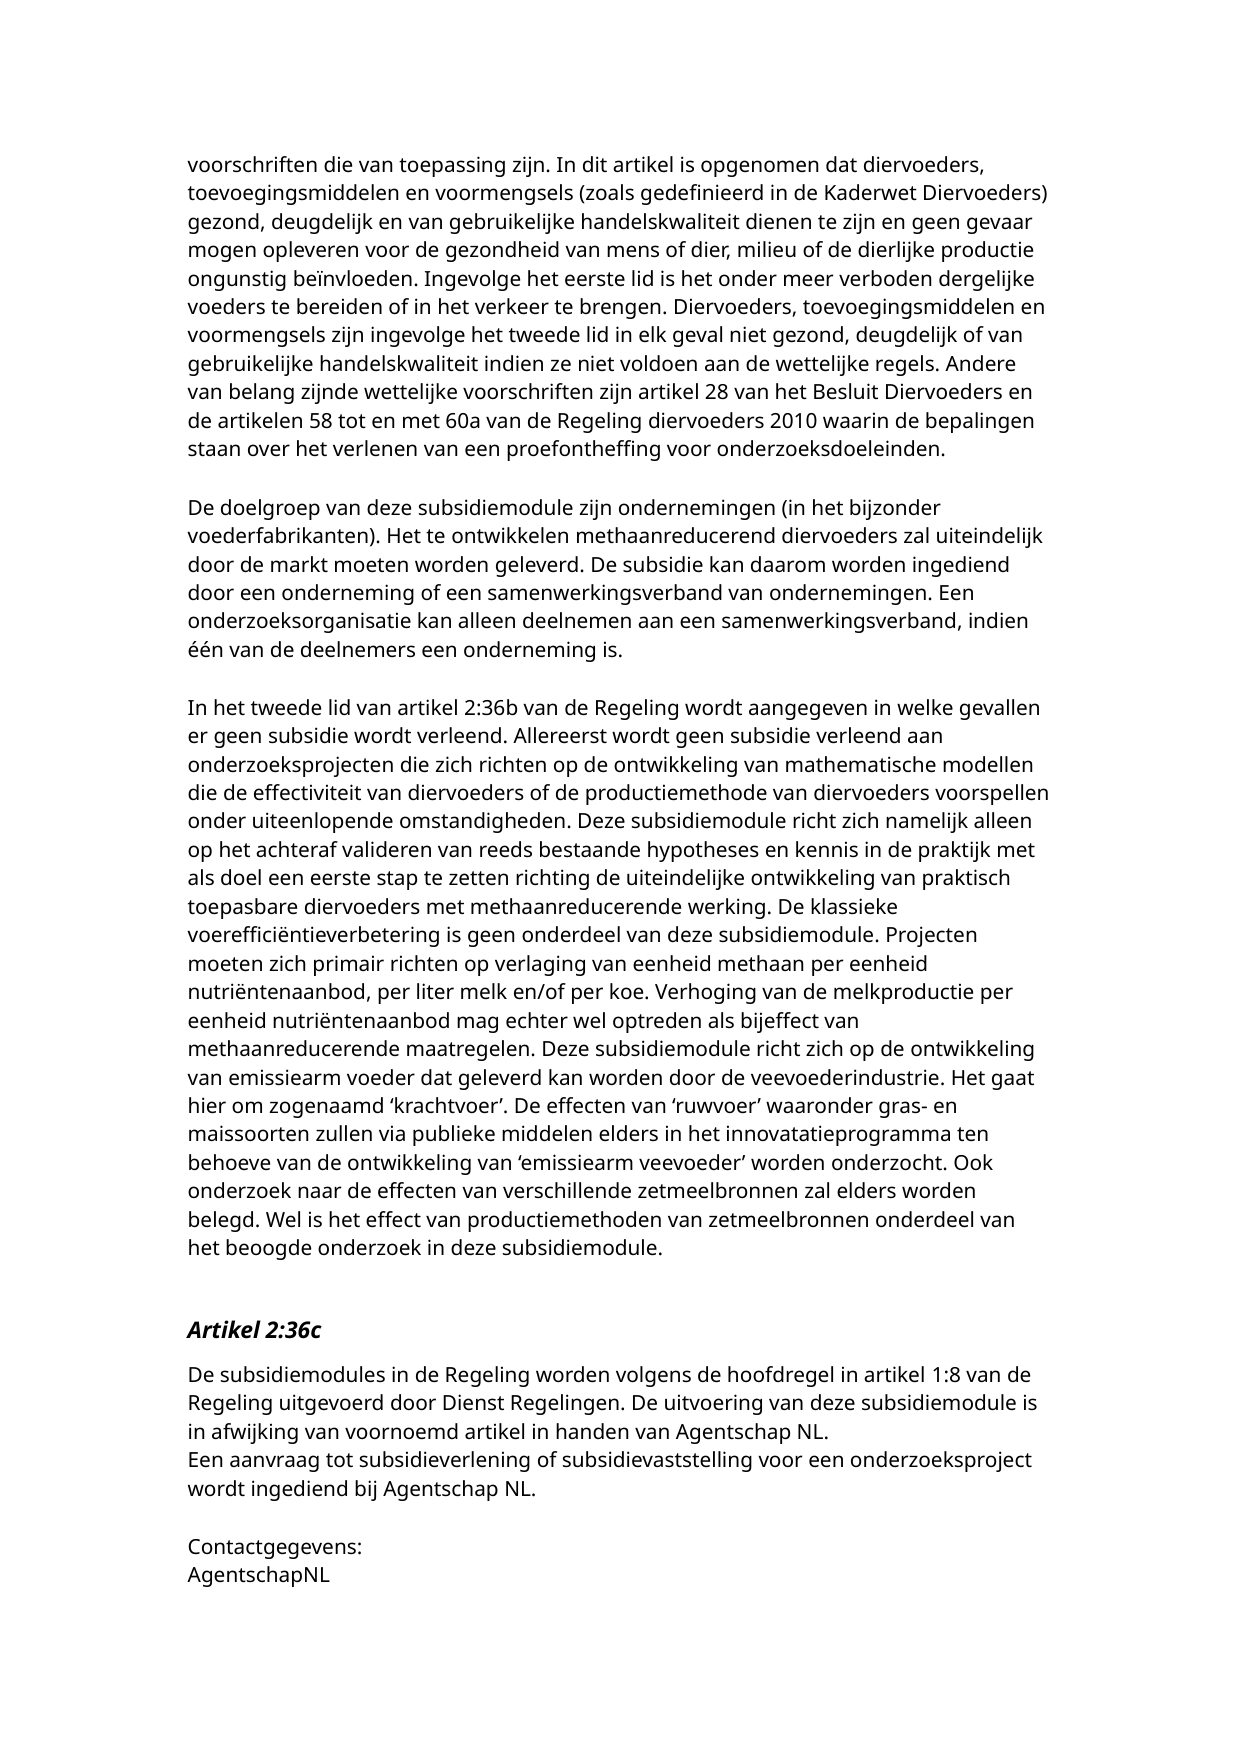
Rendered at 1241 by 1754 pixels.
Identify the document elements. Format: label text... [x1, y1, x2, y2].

text voorschriften die van toepassing zijn. In dit artikel is opgenomen dat diervoeders, toevoegingsmiddelen en voormengsels (zoals gedefinieerd in de Kaderwet Diervoeders) gezond, deugdelijk en van gebruikelijke handelskwaliteit dienen te zijn en geen gevaar mogen opleveren voor de gezondheid van mens of dier, milieu of de dierlijke productie ongunstig beïnvloeden. Ingevolge het eerste lid is het onder meer verboden dergelijke voeders te bereiden of in het verkeer te brengen. Diervoeders, toevoegingsmiddelen en voormengsels zijn ingevolge het tweede lid in elk geval niet gezond, deugdelijk of van gebruikelijke handelskwaliteit indien ze niet voldoen aan de wettelijke regels. Andere van belang zijnde wettelijke voorschriften zijn artikel 28 van het Besluit Diervoeders en de artikelen 58 tot en met 60a van de Regeling diervoeders 2010 waarin de bepalingen staan over het verlenen van een proefontheffing voor onderzoeksdoeleinden. [187, 150, 1053, 463]
text Contactgegevens: [187, 1532, 1053, 1561]
text De subsidiemodules in de Regeling worden volgens de hoofdregel in artikel 1:8 van de Regeling uitgevoerd door Dienst Regelingen. De uitvoering van deze subsidiemodule is in afwijking van voornoemd artikel in handen van Agentschap NL. [187, 1360, 1053, 1445]
subtitle Artikel 2:36c [187, 1314, 1053, 1345]
text AgentschapNL [187, 1561, 1053, 1589]
text De doelgroep van deze subsidiemodule zijn ondernemingen (in het bijzonder voederfabrikanten). Het te ontwikkelen methaanreducerend diervoeders zal uiteindelijk door de markt moeten worden geleverd. De subsidie kan daarom worden ingediend door een onderneming of een samenwerkingsverband van ondernemingen. Een onderzoeksorganisatie kan alleen deelnemen aan een samenwerkingsverband, indien één van de deelnemers een onderneming is. [187, 493, 1053, 663]
text In het tweede lid van artikel 2:36b van de Regeling wordt aangegeven in welke gevallen er geen subsidie wordt verleend. Allereerst wordt geen subsidie verleend aan onderzoeksprojecten die zich richten op de ontwikkeling van mathematische modellen die de effectiviteit van diervoeders of de productiemethode van diervoeders voorspellen onder uiteenlopende omstandigheden. Deze subsidiemodule richt zich namelijk alleen op het achteraf valideren van reeds bestaande hypotheses en kennis in de praktijk met als doel een eerste stap te zetten richting de uiteindelijke ontwikkeling van praktisch toepasbare diervoeders met methaanreducerende werking. De klassieke voerefficiëntieverbetering is geen onderdeel van deze subsidiemodule. Projecten moeten zich primair richten op verlaging van eenheid methaan per eenheid nutriëntenaanbod, per liter melk en/of per koe. Verhoging van de melkproductie per eenheid nutriëntenaanbod mag echter wel optreden als bijeffect van methaanreducerende maatregelen. Deze subsidiemodule richt zich op de ontwikkeling van emissiearm voeder dat geleverd kan worden door de veevoederindustrie. Het gaat hier om zogenaamd ‘krachtvoer’. De effecten van ‘ruwvoer’ waaronder gras- en maissoorten zullen via publieke middelen elders in het innovatatieprogramma ten behoeve van de ontwikkeling van ‘emissiearm veevoeder’ worden onderzocht. Ook onderzoek naar de effecten van verschillende zetmeelbronnen zal elders worden belegd. Wel is het effect van productiemethoden van zetmeelbronnen onderdeel van het beoogde onderzoek in deze subsidiemodule. [187, 693, 1053, 1262]
text Een aanvraag tot subsidieverlening of subsidievaststelling voor een onderzoeksproject wordt ingediend bij Agentschap NL. [187, 1445, 1053, 1502]
